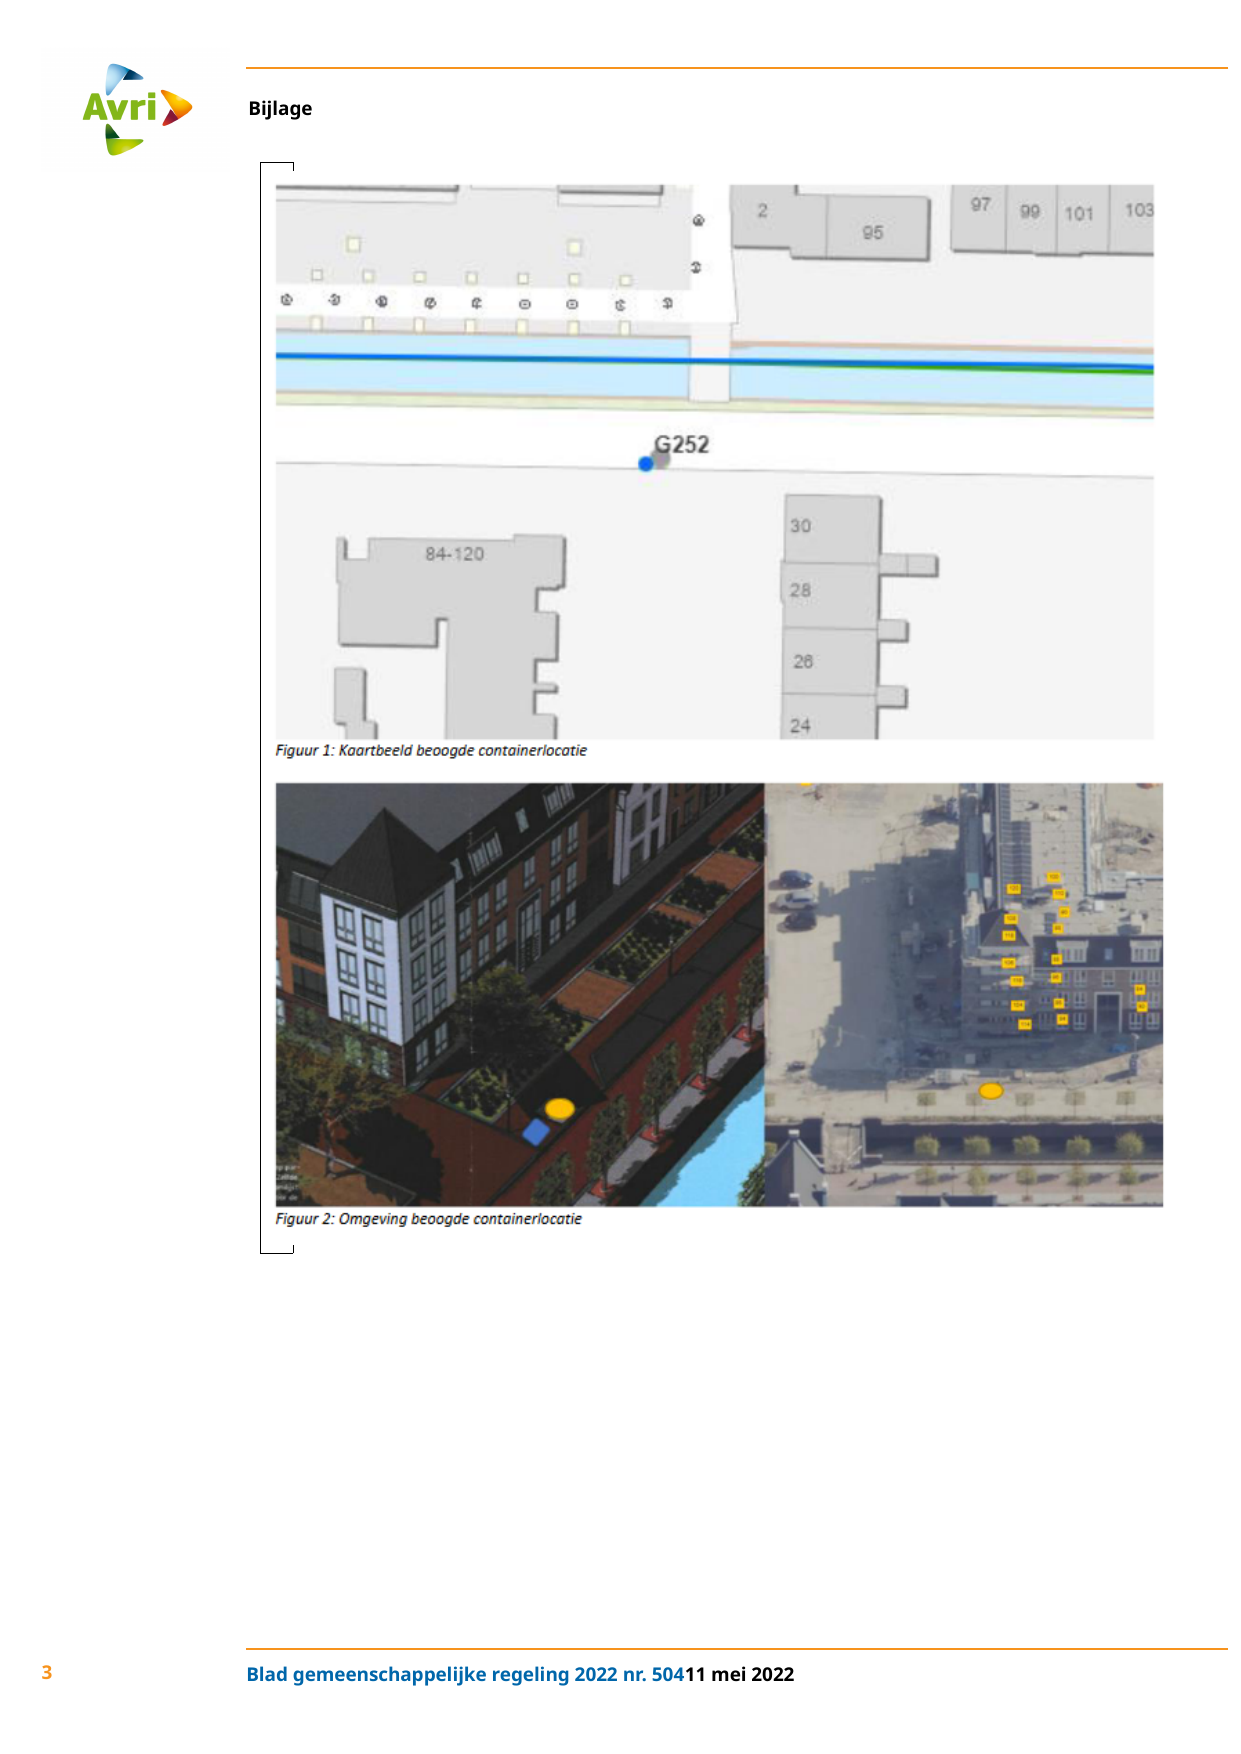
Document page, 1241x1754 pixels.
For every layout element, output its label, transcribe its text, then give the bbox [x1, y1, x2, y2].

text Bijlage [248, 95, 1152, 121]
picture [41, 47, 231, 172]
picture [268, 171, 1173, 1245]
